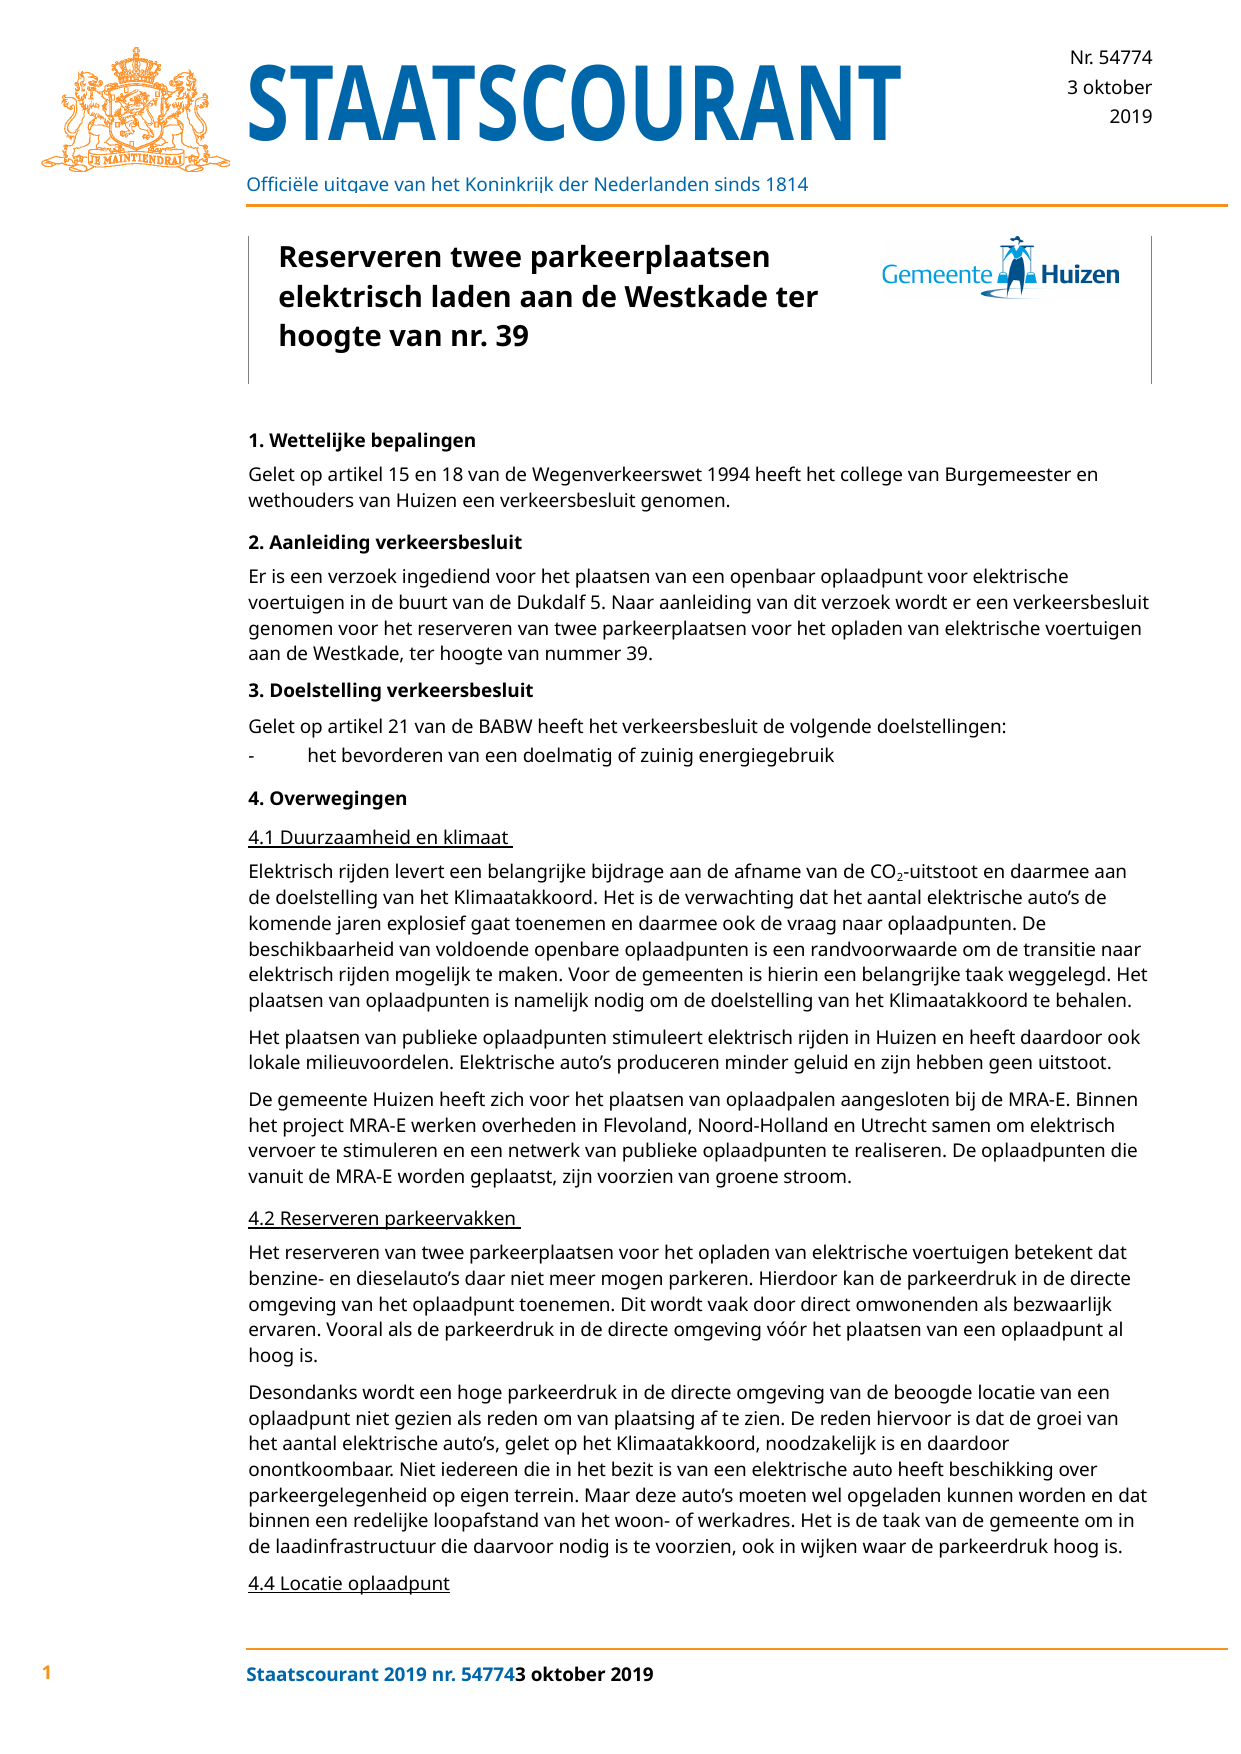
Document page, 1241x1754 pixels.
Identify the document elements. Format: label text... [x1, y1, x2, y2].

text Het reserveren van twee parkeerplaatsen voor het opladen van elektrische voertuigen betekent dat benzine- en dieselauto’s daar niet meer mogen parkeren. Hierdoor kan de parkeerdruk in de directe omgeving van het oplaadpunt toenemen. Dit wordt vaak door direct omwonenden als bezwaarlijk ervaren. Vooral als de parkeerdruk in de directe omgeving vóór het plaatsen van een oplaadpunt al hoog is. [248, 1239, 1152, 1368]
table_header Reserveren twee parkeerplaatsen elektrisch laden aan de Westkade ter hoogte van nr. 39 [249, 236, 850, 384]
text Er is een verzoek ingediend voor het plaatsen van een openbaar oplaadpunt voor elektrische voertuigen in de buurt van de Dukdalf 5. Naar aanleiding van dit verzoek wordt er een verkeersbesluit genomen voor het reserveren van twee parkeerplaatsen voor het opladen van elektrische voertuigen aan de Westkade, ter hoogte van nummer 39. [248, 563, 1152, 666]
table_header [850, 236, 1151, 384]
text Elektrisch rijden levert een belangrijke bijdrage aan de afname van de CO2-uitstoot en daarmee aan de doelstelling van het Klimaatakkoord. Het is de verwachting dat het aantal elektrische auto’s de komende jaren explosief gaat toenemen en daarmee ook de vraag naar oplaadpunten. De beschikbaarheid van voldoende openbare oplaadpunten is een randvoorwaarde om de transitie naar elektrisch rijden mogelijk te maken. Voor de gemeenten is hierin een belangrijke taak weggelegd. Het plaatsen van oplaadpunten is namelijk nodig om de doelstelling van het Klimaatakkoord te behalen. [248, 858, 1152, 1013]
text 4.4 Locatie oplaadpunt [248, 1570, 1152, 1596]
text Gelet op artikel 21 van de BABW heeft het verkeersbesluit de volgende doelstellingen: [248, 714, 1152, 739]
text 2. Aanleiding verkeersbesluit [248, 529, 1152, 555]
text De gemeente Huizen heeft zich voor het plaatsen van oplaadpalen aangesloten bij de MRA-E. Binnen het project MRA-E werken overheden in Flevoland, Noord-Holland en Utrecht samen om elektrisch vervoer te stimuleren en een netwerk van publieke oplaadpunten te realiseren. De oplaadpunten die vanuit de MRA-E worden geplaatst, zijn voorzien van groene stroom. [248, 1086, 1152, 1189]
text 3. Doelstelling verkeersbesluit [248, 677, 1152, 703]
picture [882, 236, 1119, 299]
text Desondanks wordt een hoge parkeerdruk in de directe omgeving van de beoogde locatie van een oplaadpunt niet gezien als reden om van plaatsing af te zien. De reden hiervoor is dat de groei van het aantal elektrische auto’s, gelet op het Klimaatakkoord, noodzakelijk is en daardoor onontkoombaar. Niet iedereen die in het bezit is van een elektrische auto heeft beschikking over parkeergelegenheid op eigen terrein. Maar deze auto’s moeten wel opgeladen kunnen worden en dat binnen een redelijke loopafstand van het woon- of werkadres. Het is de taak van de gemeente om in de laadinfrastructuur die daarvoor nodig is te voorzien, ook in wijken waar de parkeerdruk hoog is. [248, 1379, 1152, 1559]
picture [41, 47, 231, 172]
text 4.2 Reserveren parkeervakken [248, 1205, 1152, 1231]
list het bevorderen van een doelmatig of zuinig energiegebruik [248, 742, 1152, 768]
text Het plaatsen van publieke oplaadpunten stimuleert elektrisch rijden in Huizen en heeft daardoor ook lokale milieuvoordelen. Elektrische auto’s produceren minder geluid en zijn hebben geen uitstoot. [248, 1024, 1152, 1075]
text Gelet op artikel 15 en 18 van de Wegenverkeerswet 1994 heeft het college van Burgemeester en wethouders van Huizen een verkeersbesluit genomen. [248, 462, 1152, 513]
text 4.1 Duurzaamheid en klimaat [248, 824, 1152, 850]
text 4. Overwegingen [248, 785, 1152, 811]
text 1. Wettelijke bepalingen [248, 427, 1152, 453]
